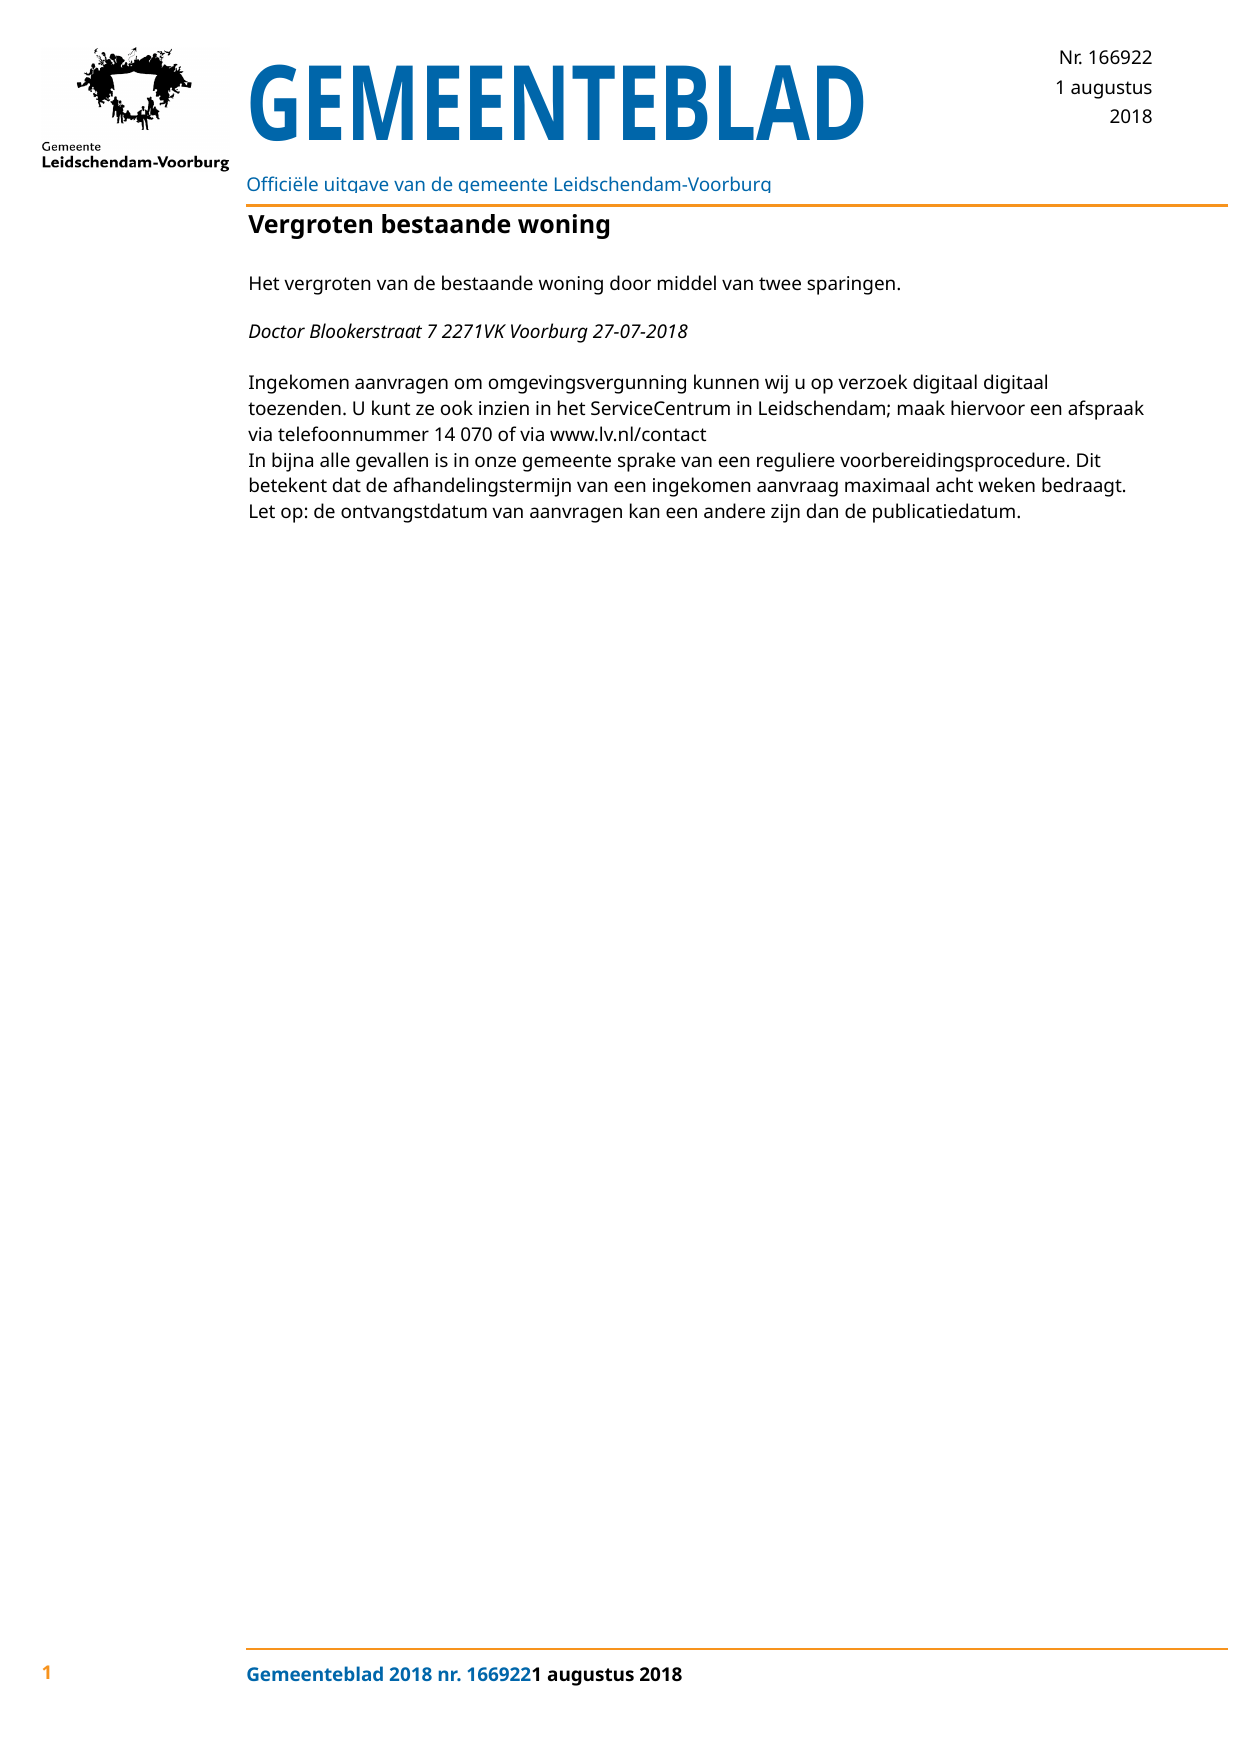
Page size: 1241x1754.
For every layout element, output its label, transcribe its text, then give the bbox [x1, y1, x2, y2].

text Vergroten bestaande woning [248, 207, 1152, 241]
text Het vergroten van de bestaande woning door middel van twee sparingen. [248, 270, 1152, 296]
text In bijna alle gevallen is in onze gemeente sprake van een reguliere voorbereidingsprocedure. Dit betekent dat de afhandelingstermijn van een ingekomen aanvraag maximaal acht weken bedraagt. Let op: de ontvangstdatum van aanvragen kan een andere zijn dan de publicatiedatum. [248, 447, 1152, 524]
text Ingekomen aanvragen om omgevingsvergunning kunnen wij u op verzoek digitaal digitaal toezenden. U kunt ze ook inzien in het ServiceCentrum in Leidschendam; maak hiervoor een afspraak via telefoonnummer 14 070 of via www.lv.nl/contact [248, 369, 1152, 447]
picture [41, 47, 231, 172]
text Doctor Blookerstraat 7 2271VK Voorburg 27-07-2018 [248, 318, 1152, 344]
